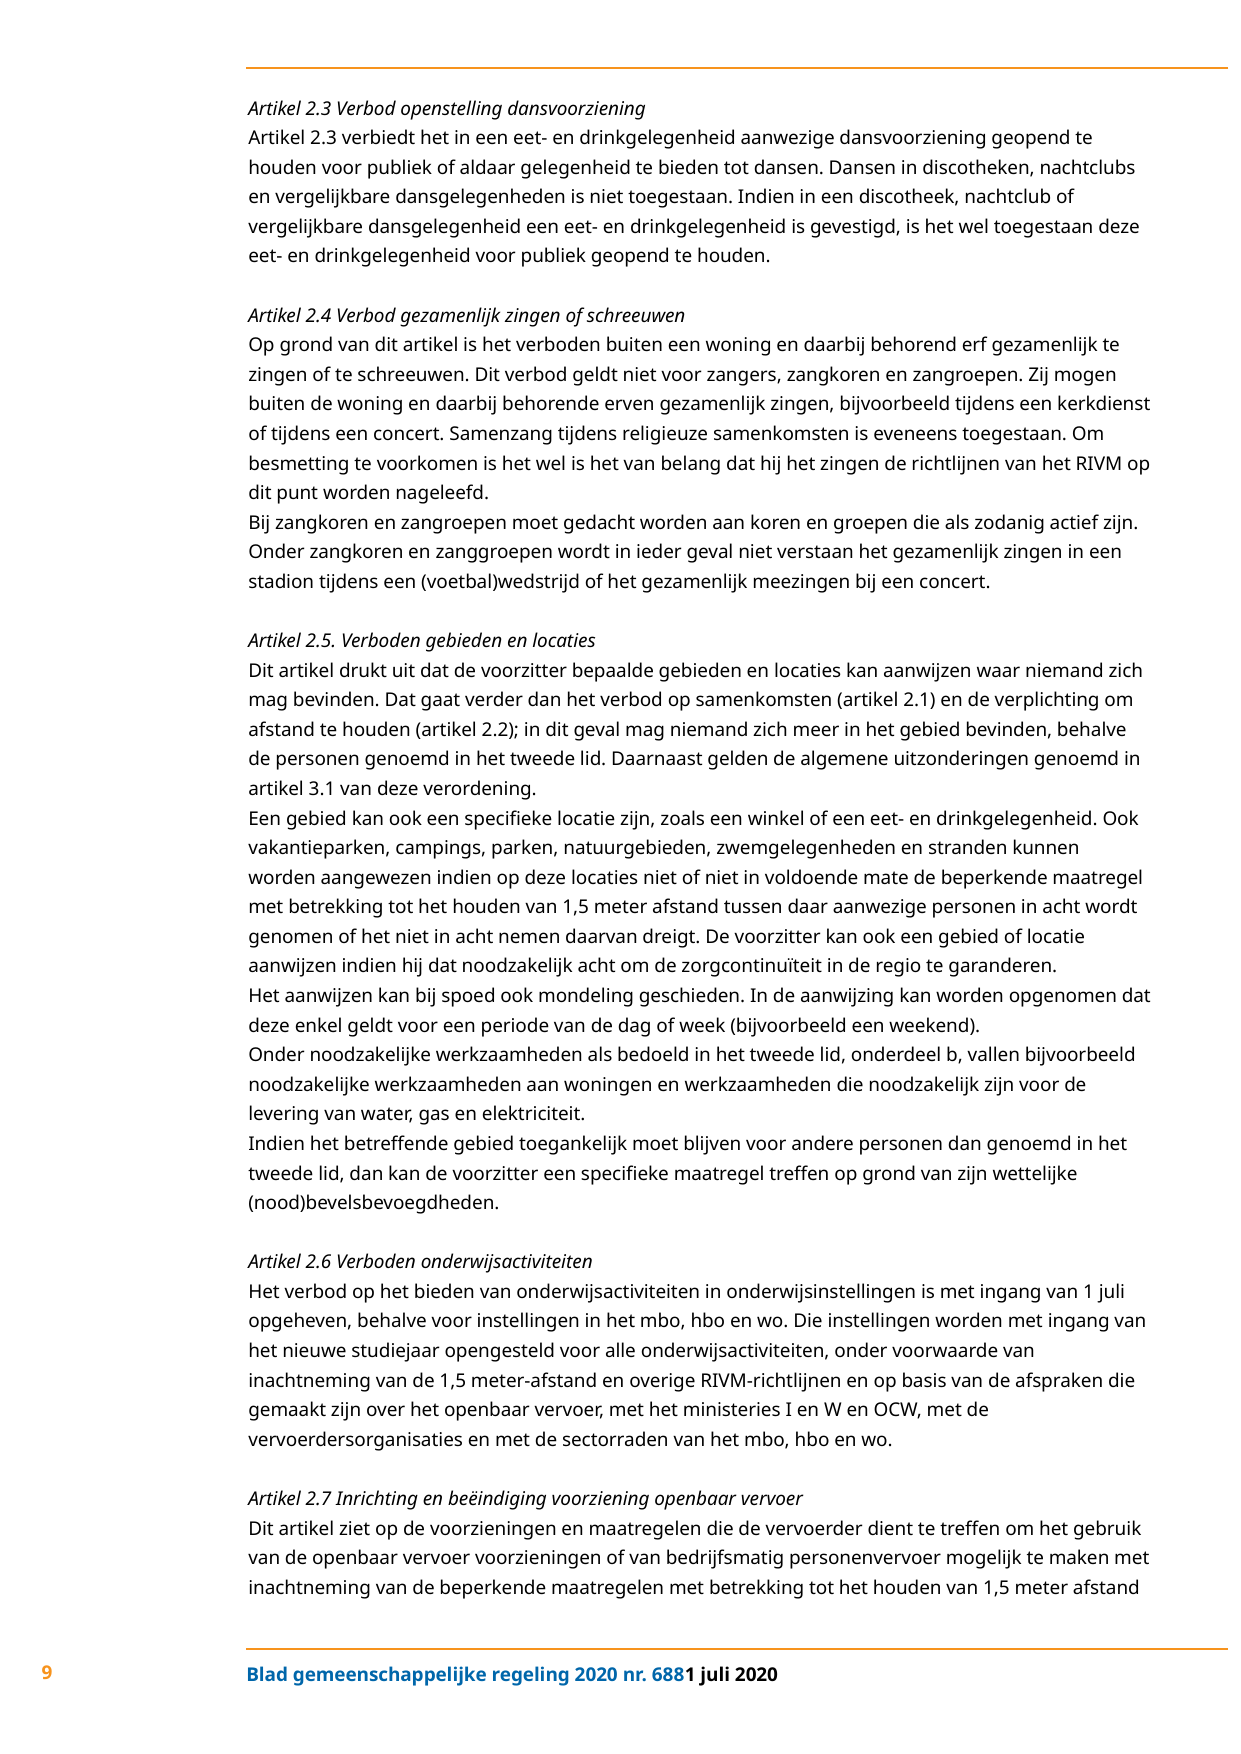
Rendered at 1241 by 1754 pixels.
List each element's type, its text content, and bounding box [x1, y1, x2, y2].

text Indien het betreffende gebied toegankelijk moet blijven voor andere personen dan genoemd in het tweede lid, dan kan de voorzitter een specifieke maatregel treffen op grond van zijn wettelijke (nood)bevelsbevoegdheden. [248, 1130, 1152, 1215]
text Artikel 2.3 Verbod openstelling dansvoorziening [248, 95, 1152, 121]
text Op grond van dit artikel is het verboden buiten een woning en daarbij behorend erf gezamenlijk te zingen of te schreeuwen. Dit verbod geldt niet voor zangers, zangkoren en zangroepen. Zij mogen buiten de woning en daarbij behorende erven gezamenlijk zingen, bijvoorbeeld tijdens een kerkdienst of tijdens een concert. Samenzang tijdens religieuze samenkomsten is eveneens toegestaan. Om besmetting te voorkomen is het wel is het van belang dat hij het zingen de richtlijnen van het RIVM op dit punt worden nageleefd. [248, 331, 1152, 505]
text Dit artikel ziet op de voorzieningen en maatregelen die de vervoerder dient te treffen om het gebruik van de openbaar vervoer voorzieningen of van bedrijfsmatig personenvervoer mogelijk te maken met inachtneming van de beperkende maatregelen met betrekking tot het houden van 1,5 meter afstand [248, 1515, 1152, 1600]
text Artikel 2.5. Verboden gebieden en locaties [248, 627, 1152, 653]
text Het aanwijzen kan bij spoed ook mondeling geschieden. In de aanwijzing kan worden opgenomen dat deze enkel geldt voor een periode van de dag of week (bijvoorbeeld een weekend). [248, 982, 1152, 1038]
text Artikel 2.6 Verboden onderwijsactiviteiten [248, 1248, 1152, 1274]
text Artikel 2.4 Verbod gezamenlijk zingen of schreeuwen [248, 302, 1152, 328]
text Artikel 2.3 verbiedt het in een eet- en drinkgelegenheid aanwezige dansvoorziening geopend te houden voor publiek of aldaar gelegenheid te bieden tot dansen. Dansen in discotheken, nachtclubs en vergelijkbare dansgelegenheden is niet toegestaan. Indien in een discotheek, nachtclub of vergelijkbare dansgelegenheid een eet- en drinkgelegenheid is gevestigd, is het wel toegestaan deze eet- en drinkgelegenheid voor publiek geopend te houden. [248, 124, 1152, 268]
text Het verbod op het bieden van onderwijsactiviteiten in onderwijsinstellingen is met ingang van 1 juli opgeheven, behalve voor instellingen in het mbo, hbo en wo. Die instellingen worden met ingang van het nieuwe studiejaar opengesteld voor alle onderwijsactiviteiten, onder voorwaarde van inachtneming van de 1,5 meter-afstand en overige RIVM-richtlijnen en op basis van de afspraken die gemaakt zijn over het openbaar vervoer, met het ministeries I en W en OCW, met de vervoerdersorganisaties en met de sectorraden van het mbo, hbo en wo. [248, 1278, 1152, 1452]
picture [41, 47, 231, 172]
text Een gebied kan ook een specifieke locatie zijn, zoals een winkel of een eet- en drinkgelegenheid. Ook vakantieparken, campings, parken, natuurgebieden, zwemgelegenheden en stranden kunnen worden aangewezen indien op deze locaties niet of niet in voldoende mate de beperkende maatregel met betrekking tot het houden van 1,5 meter afstand tussen daar aanwezige personen in acht wordt genomen of het niet in acht nemen daarvan dreigt. De voorzitter kan ook een gebied of locatie aanwijzen indien hij dat noodzakelijk acht om de zorgcontinuïteit in de regio te garanderen. [248, 805, 1152, 978]
text Dit artikel drukt uit dat de voorzitter bepaalde gebieden en locaties kan aanwijzen waar niemand zich mag bevinden. Dat gaat verder dan het verbod op samenkomsten (artikel 2.1) en de verplichting om afstand te houden (artikel 2.2); in dit geval mag niemand zich meer in het gebied bevinden, behalve de personen genoemd in het tweede lid. Daarnaast gelden de algemene uitzonderingen genoemd in artikel 3.1 van deze verordening. [248, 657, 1152, 801]
text Bij zangkoren en zangroepen moet gedacht worden aan koren en groepen die als zodanig actief zijn. Onder zangkoren en zanggroepen wordt in ieder geval niet verstaan het gezamenlijk zingen in een stadion tijdens een (voetbal)wedstrijd of het gezamenlijk meezingen bij een concert. [248, 509, 1152, 594]
text Artikel 2.7 Inrichting en beëindiging voorziening openbaar vervoer [248, 1485, 1152, 1511]
text Onder noodzakelijke werkzaamheden als bedoeld in het tweede lid, onderdeel b, vallen bijvoorbeeld noodzakelijke werkzaamheden aan woningen en werkzaamheden die noodzakelijk zijn voor de levering van water, gas en elektriciteit. [248, 1041, 1152, 1126]
